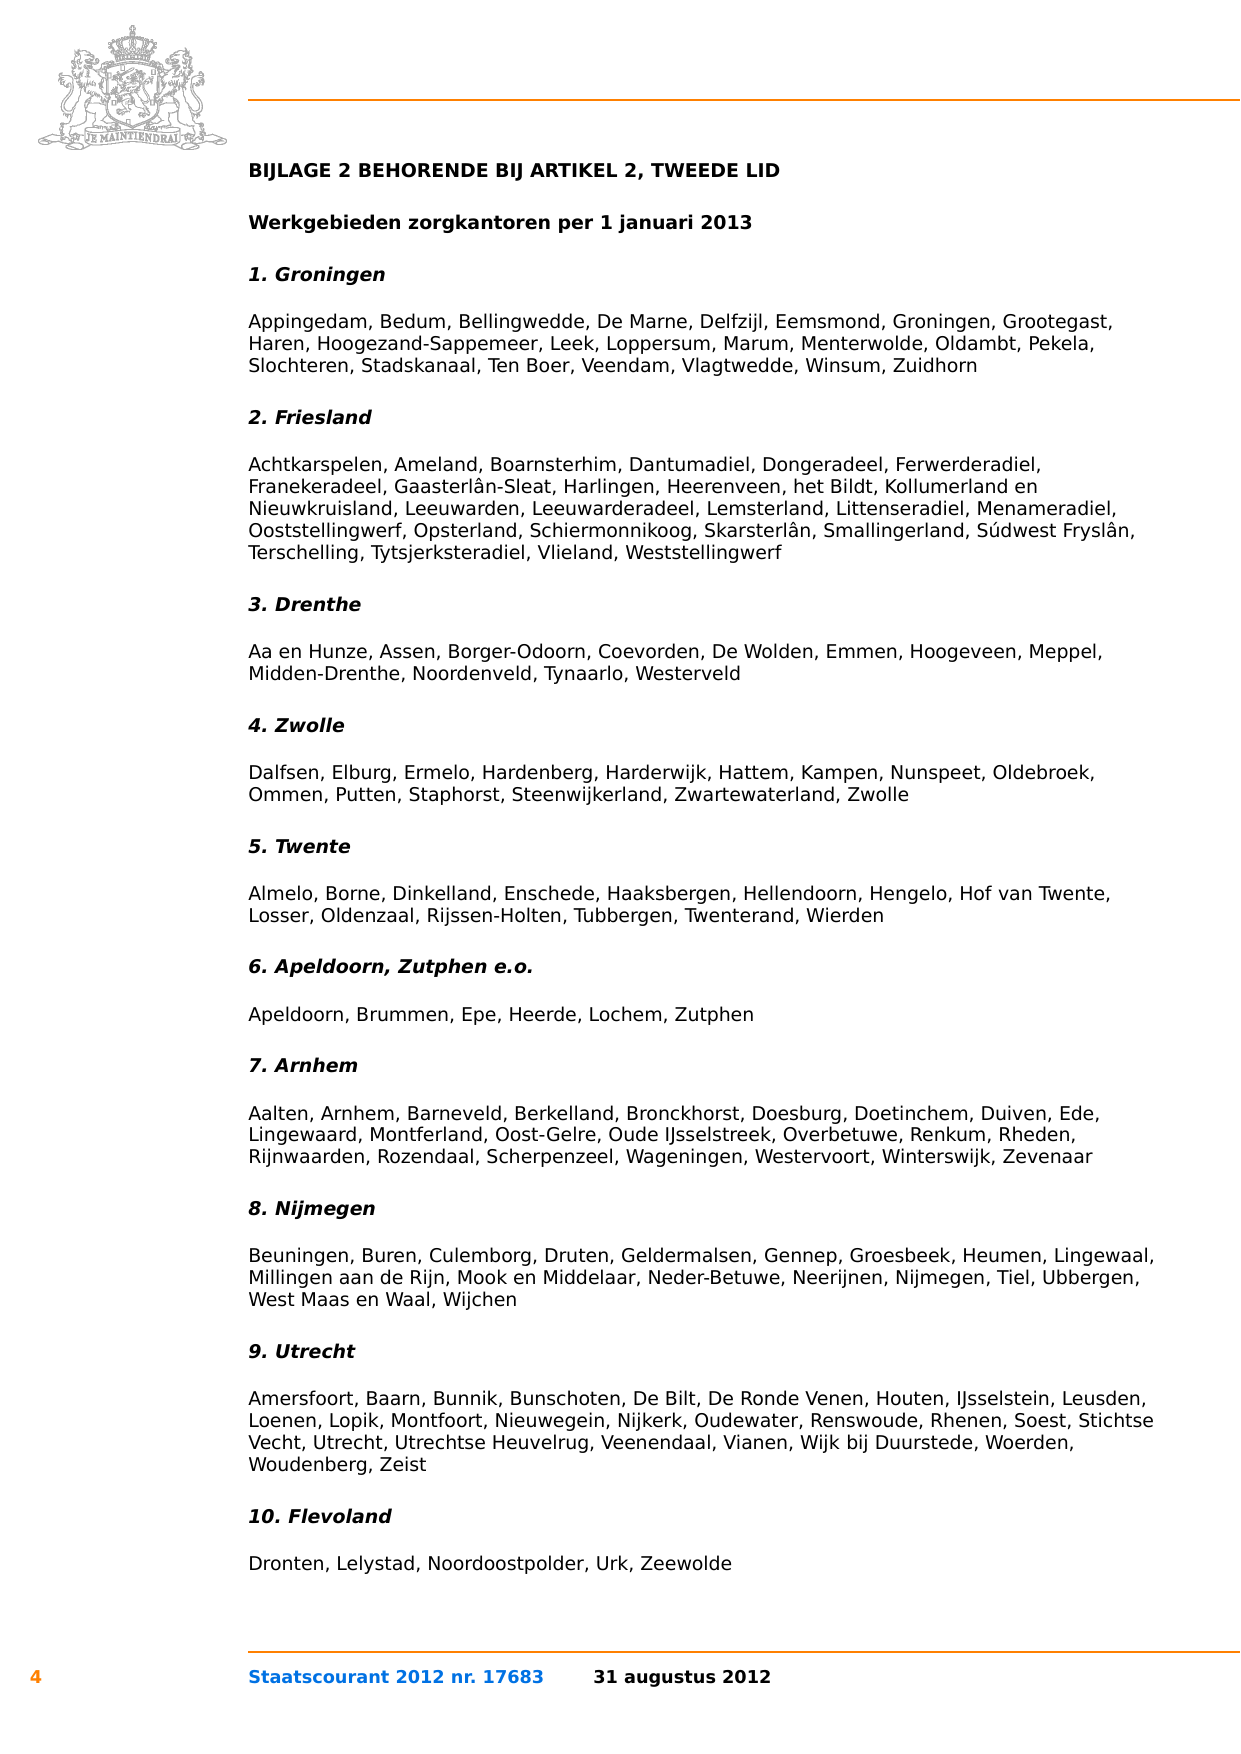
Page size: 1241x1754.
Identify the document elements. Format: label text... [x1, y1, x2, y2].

subtitle 6. Apeldoorn, Zutphen e.o. [248, 956, 1163, 978]
subtitle BIJLAGE 2 BEHORENDE BIJ ARTIKEL 2, TWEEDE LID [248, 160, 1163, 182]
subtitle 2. Friesland [248, 407, 1163, 429]
text Aa en Hunze, Assen, Borger-Odoorn, Coevorden, De Wolden, Emmen, Hoogeveen, Meppel, Midden-Drenthe, Noordenveld, Tynaarlo, Westerveld [248, 641, 1163, 684]
text Amersfoort, Baarn, Bunnik, Bunschoten, De Bilt, De Ronde Venen, Houten, IJsselstein, Leusden, Loenen, Lopik, Montfoort, Nieuwegein, Nijkerk, Oudewater, Renswoude, Rhenen, Soest, Stichtse Vecht, Utrecht, Utrechtse Heuvelrug, Veenendaal, Vianen, Wijk bij Duurstede, Woerden, Woudenberg, Zeist [248, 1388, 1163, 1476]
text Apeldoorn, Brummen, Epe, Heerde, Lochem, Zutphen [248, 1003, 1163, 1025]
text Dronten, Lelystad, Noordoostpolder, Urk, Zeewolde [248, 1553, 1163, 1575]
subtitle 4. Zwolle [248, 714, 1163, 737]
text Almelo, Borne, Dinkelland, Enschede, Haaksbergen, Hellendoorn, Hengelo, Hof van Twente, Losser, Oldenzaal, Rijssen-Holten, Tubbergen, Twenterand, Wierden [248, 882, 1163, 926]
text Appingedam, Bedum, Bellingwedde, De Marne, Delfzijl, Eemsmond, Groningen, Grootegast, Haren, Hoogezand-Sappemeer, Leek, Loppersum, Marum, Menterwolde, Oldambt, Pekela, Slochteren, Stadskanaal, Ten Boer, Veendam, Vlagtwedde, Winsum, Zuidhorn [248, 311, 1163, 377]
subtitle 10. Flevoland [248, 1506, 1163, 1528]
subtitle 5. Twente [248, 836, 1163, 857]
subtitle 1. Groningen [248, 264, 1163, 286]
subtitle 7. Arnhem [248, 1055, 1163, 1077]
text Dalfsen, Elburg, Ermelo, Hardenberg, Harderwijk, Hattem, Kampen, Nunspeet, Oldebroek, Ommen, Putten, Staphorst, Steenwijkerland, Zwartewaterland, Zwolle [248, 762, 1163, 806]
text Achtkarspelen, Ameland, Boarnsterhim, Dantumadiel, Dongeradeel, Ferwerderadiel, Franekeradeel, Gaasterlân-Sleat, Harlingen, Heerenveen, het Bildt, Kollumerland en Nieuwkruisland, Leeuwarden, Leeuwarderadeel, Lemsterland, Littenseradiel, Menameradiel, Ooststellingwerf, Opsterland, Schiermonnikoog, Skarsterlân, Smallingerland, Súdwest Fryslân, Terschelling, Tytsjerksteradiel, Vlieland, Weststellingwerf [248, 454, 1163, 564]
subtitle 3. Drenthe [248, 594, 1163, 616]
subtitle 9. Utrecht [248, 1341, 1163, 1363]
subtitle 8. Nijmegen [248, 1198, 1163, 1220]
text Aalten, Arnhem, Barneveld, Berkelland, Bronckhorst, Doesburg, Doetinchem, Duiven, Ede, Lingewaard, Montferland, Oost-Gelre, Oude IJsselstreek, Overbetuwe, Renkum, Rheden, Rijnwaarden, Rozendaal, Scherpenzeel, Wageningen, Westervoort, Winterswijk, Zevenaar [248, 1102, 1163, 1168]
text Beuningen, Buren, Culemborg, Druten, Geldermalsen, Gennep, Groesbeek, Heumen, Lingewaal, Millingen aan de Rijn, Mook en Middelaar, Neder-Betuwe, Neerijnen, Nijmegen, Tiel, Ubbergen, West Maas en Waal, Wijchen [248, 1245, 1163, 1311]
subtitle Werkgebieden zorgkantoren per 1 januari 2013 [248, 212, 1163, 234]
picture [38, 25, 227, 150]
